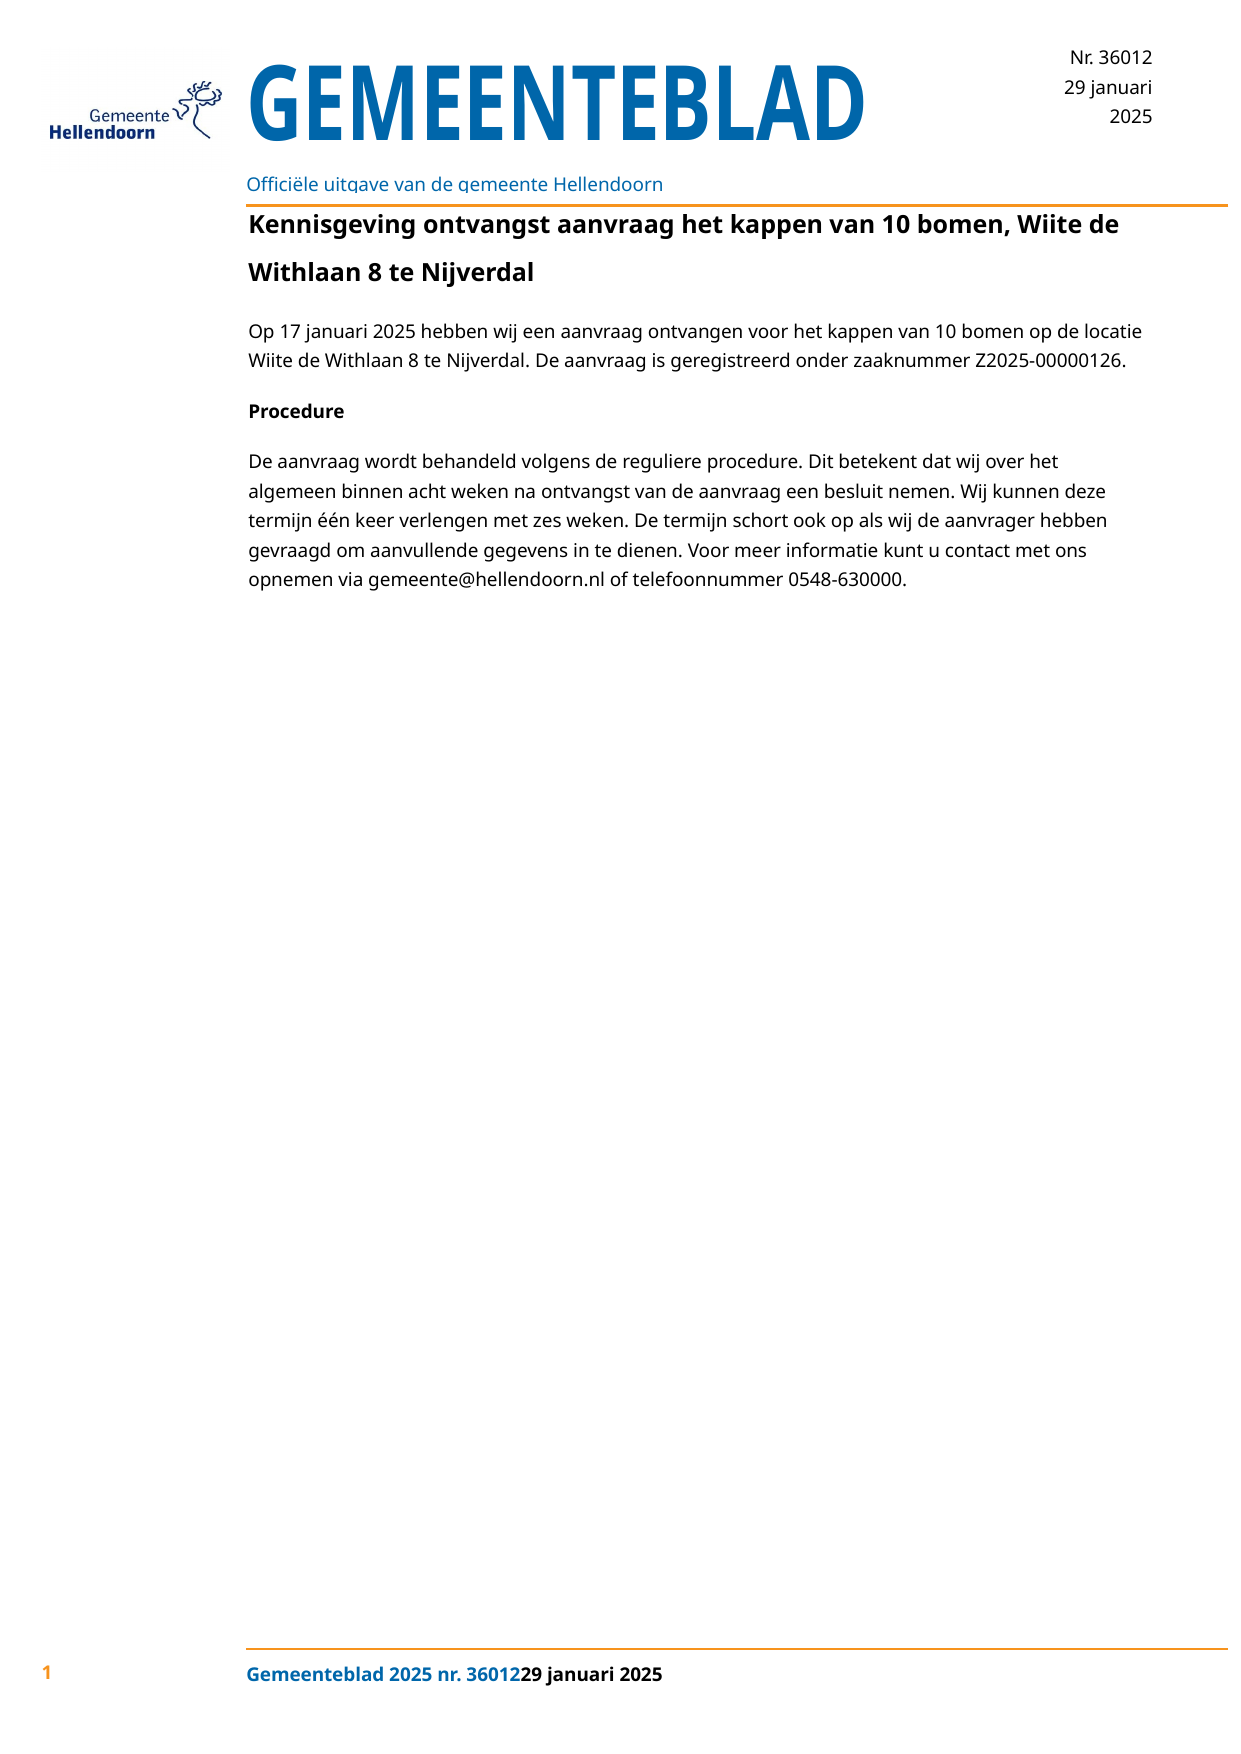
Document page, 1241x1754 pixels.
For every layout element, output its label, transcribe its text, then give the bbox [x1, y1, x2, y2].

text De aanvraag wordt behandeld volgens de reguliere procedure. Dit betekent dat wij over het algemeen binnen acht weken na ontvangst van de aanvraag een besluit nemen. Wij kunnen deze termijn één keer verlengen met zes weken. De termijn schort ook op als wij de aanvrager hebben gevraagd om aanvullende gegevens in te dienen. Voor meer informatie kunt u contact met ons opnemen via gemeente@hellendoorn.nl of telefoonnummer 0548-630000. [248, 448, 1152, 592]
text Procedure [248, 398, 1152, 424]
text Op 17 januari 2025 hebben wij een aanvraag ontvangen voor het kappen van 10 bomen op de locatie Wiite de Withlaan 8 te Nijverdal. De aanvraag is geregistreerd onder zaaknummer Z2025-00000126. [248, 318, 1152, 373]
text Kennisgeving ontvangst aanvraag het kappen van 10 bomen, Wiite de Withlaan 8 te Nijverdal [248, 207, 1152, 288]
picture [41, 47, 231, 172]
